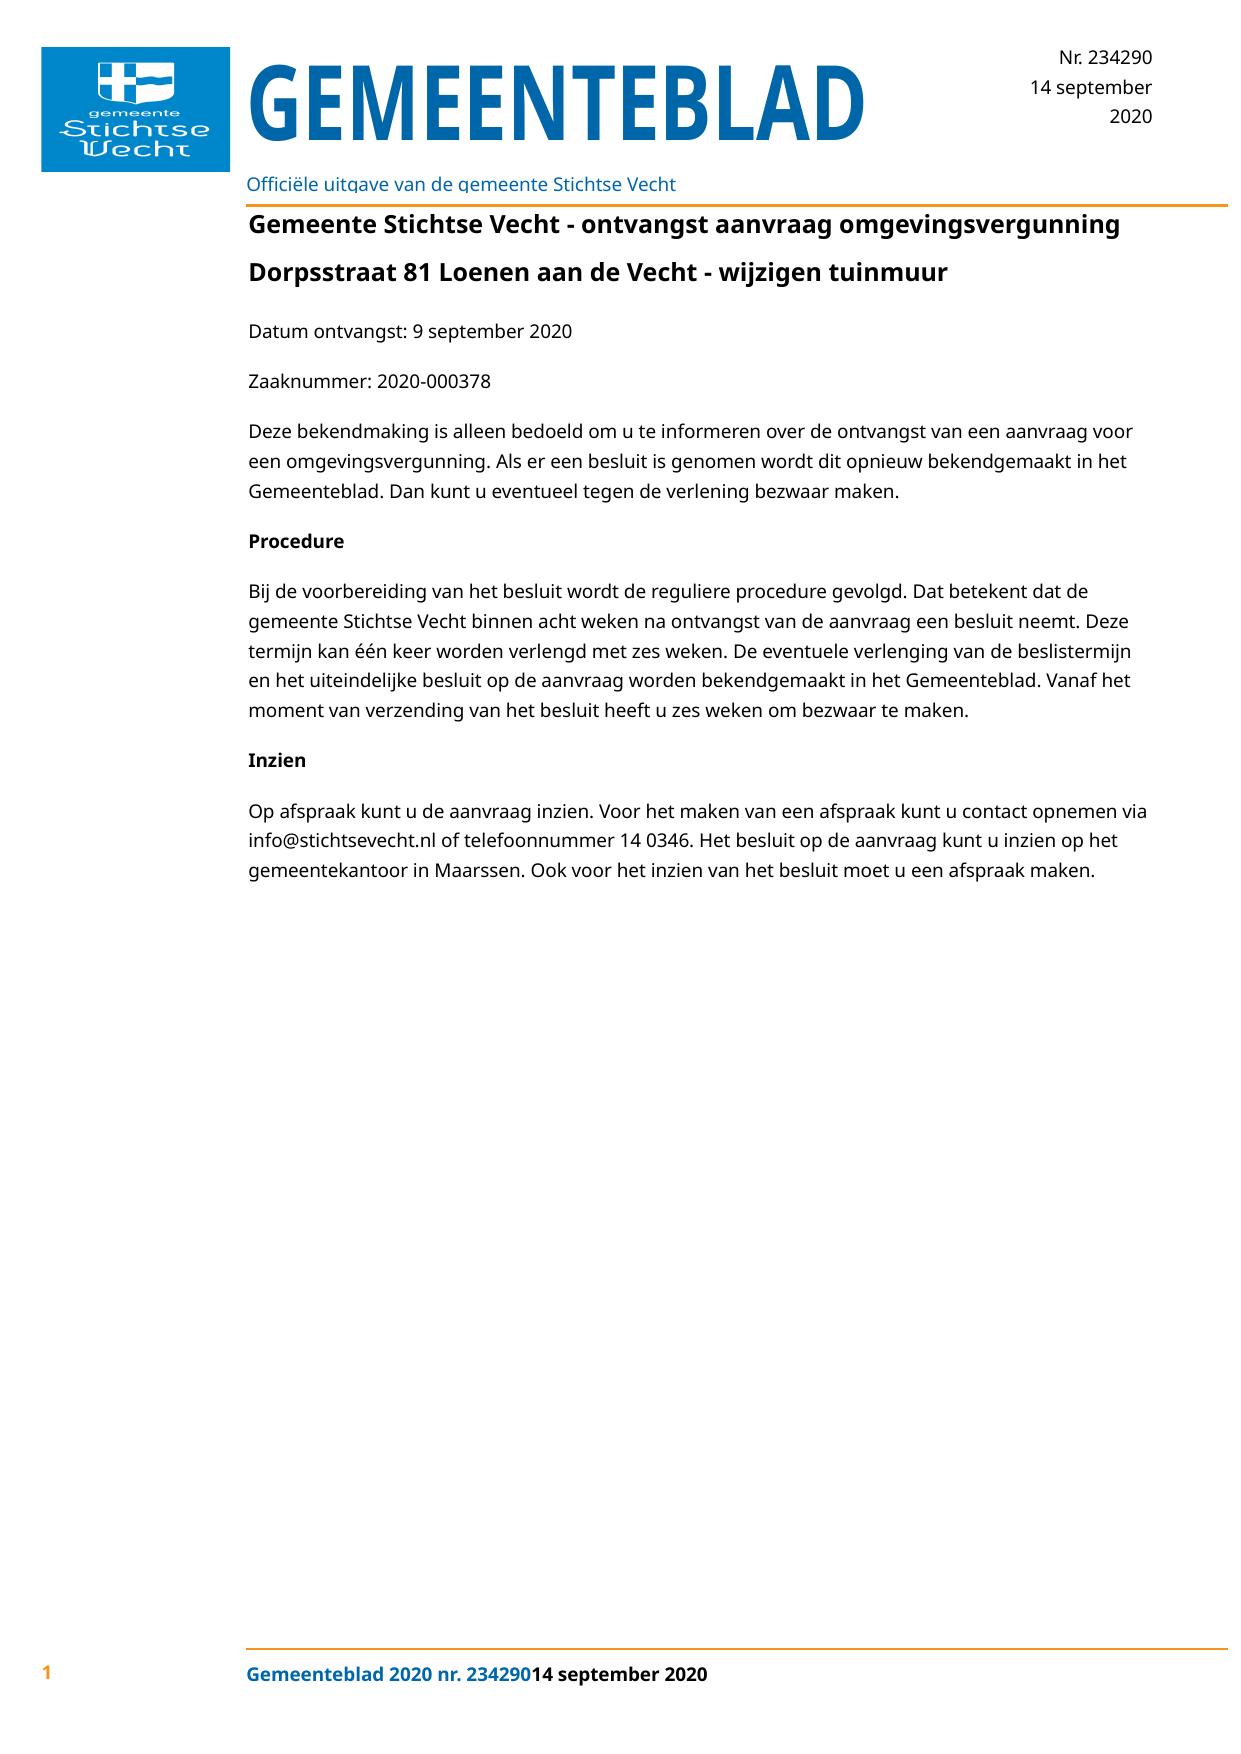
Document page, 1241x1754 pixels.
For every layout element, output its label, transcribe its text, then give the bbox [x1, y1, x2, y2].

text Datum ontvangst: 9 september 2020 [248, 318, 1152, 344]
text Deze bekendmaking is alleen bedoeld om u te informeren over de ontvangst van een aanvraag voor een omgevingsvergunning. Als er een besluit is genomen wordt dit opnieuw bekendgemaakt in het Gemeenteblad. Dan kunt u eventueel tegen de verlening bezwaar maken. [248, 419, 1152, 504]
text Procedure [248, 528, 1152, 554]
text Op afspraak kunt u de aanvraag inzien. Voor het maken van een afspraak kunt u contact opnemen via info@stichtsevecht.nl of telefoonnummer 14 0346. Het besluit op de aanvraag kunt u inzien op het gemeentekantoor in Maarssen. Ook voor het inzien van het besluit moet u een afspraak maken. [248, 798, 1152, 883]
text Zaaknummer: 2020-000378 [248, 368, 1152, 394]
picture [99, 63, 135, 101]
picture [137, 63, 174, 103]
text Inzien [248, 747, 1152, 773]
text Gemeente Stichtse Vecht - ontvangst aanvraag omgevingsvergunning Dorpsstraat 81 Loenen aan de Vecht - wijzigen tuinmuur [248, 207, 1152, 288]
text Bij de voorbereiding van het besluit wordt de reguliere procedure gevolgd. Dat betekent dat de gemeente Stichtse Vecht binnen acht weken na ontvangst van de aanvraag een besluit neemt. Deze termijn kan één keer worden verlengd met zes weken. De eventuele verlenging van de beslistermijn en het uiteindelijke besluit op de aanvraag worden bekendgemaakt in het Gemeenteblad. Vanaf het moment van verzending van het besluit heeft u zes weken om bezwaar te maken. [248, 579, 1152, 723]
